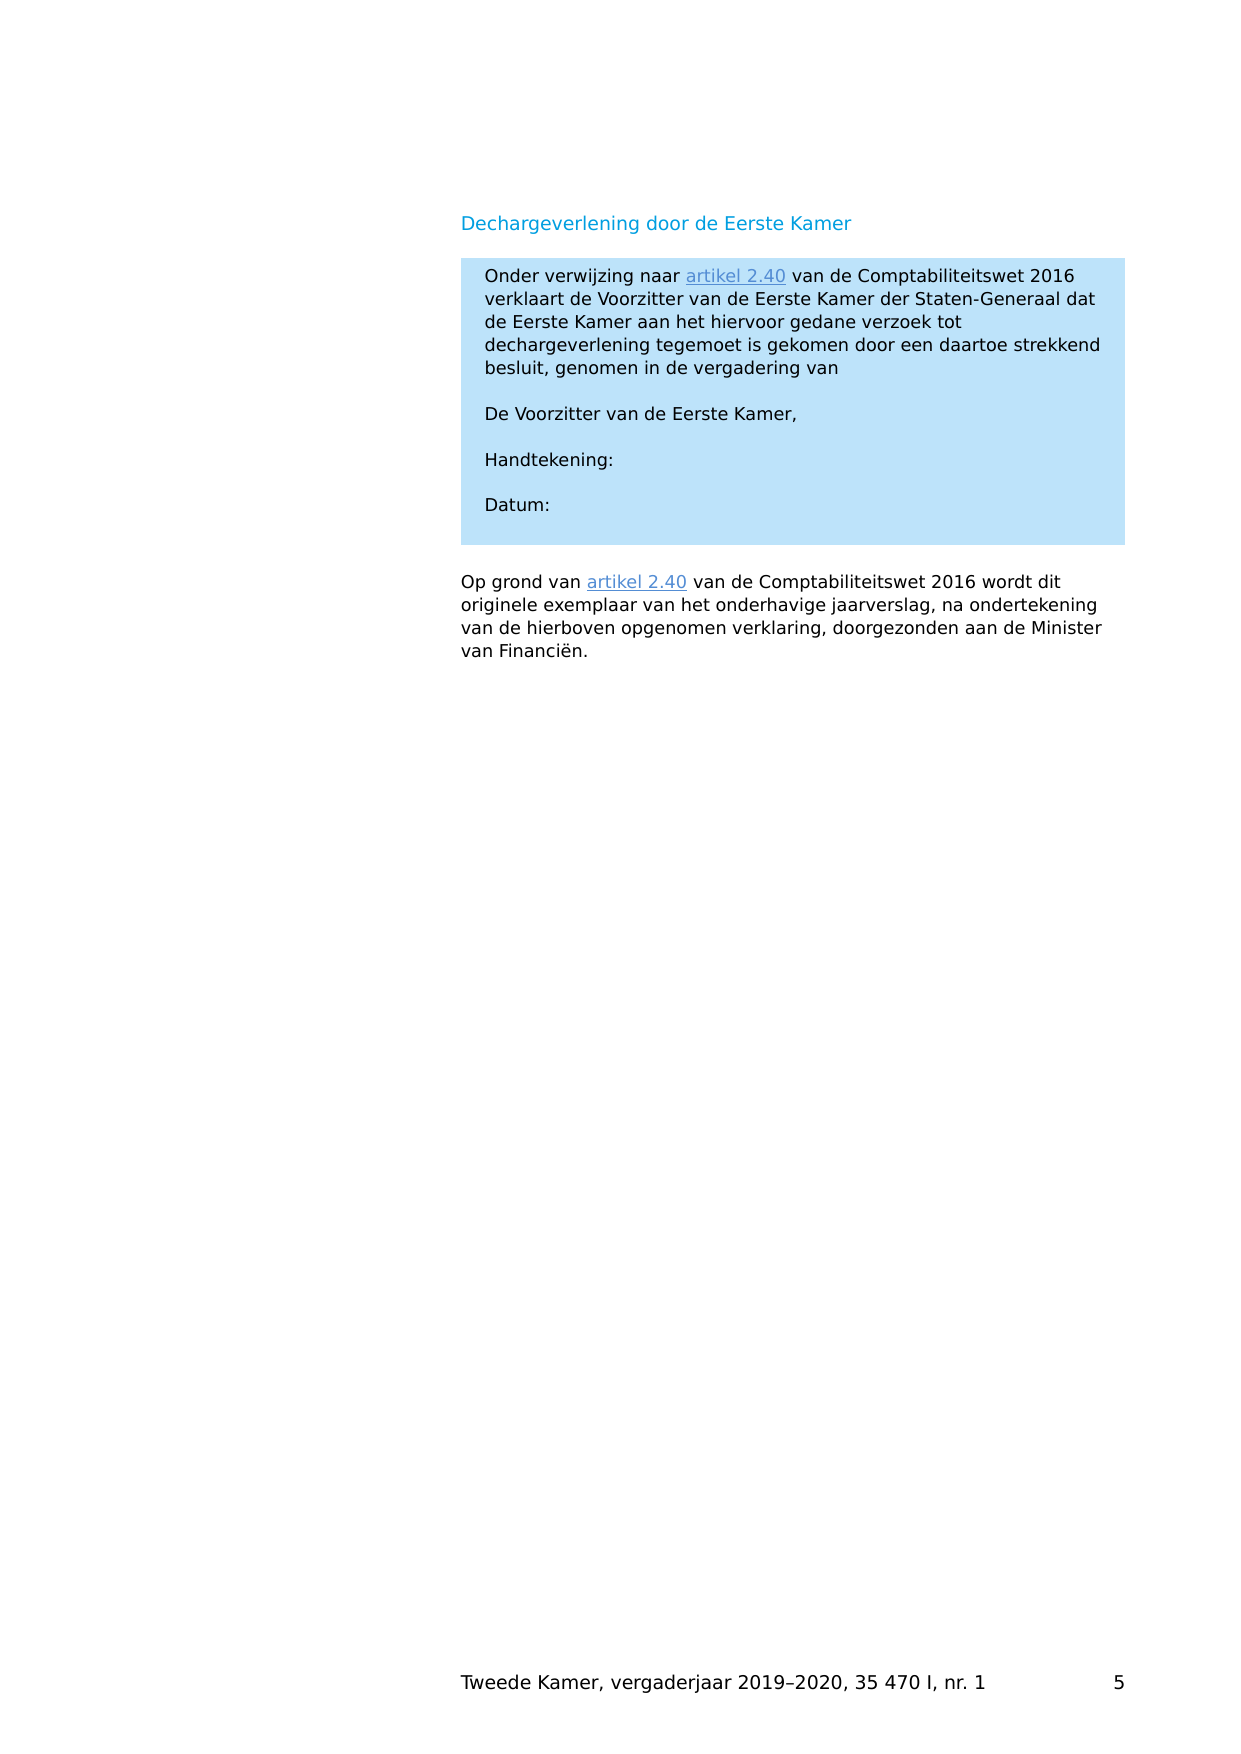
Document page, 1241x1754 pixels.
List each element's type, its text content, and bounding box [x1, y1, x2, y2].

table_header Onder verwijzing naar artikel 2.40 van de Comptabiliteitswet 2016 verklaart de Voorzitter van de Eerste Kamer der Staten-Generaal dat de Eerste Kamer aan het hiervoor gedane verzoek tot dechargeverlening tegemoet is gekomen door een daartoe strekkend besluit, genomen in de vergadering van De Voorzitter van de Eerste Kamer, Handtekening: Datum: [461, 258, 1125, 545]
text Op grond van artikel 2.40 van de Comptabiliteitswet 2016 wordt dit originele exemplaar van het onderhavige jaarverslag, na ondertekening van de hierboven opgenomen verklaring, doorgezonden aan de Minister van Financiën. [461, 570, 1125, 662]
title Dechargeverlening door de Eerste Kamer [461, 213, 1125, 235]
